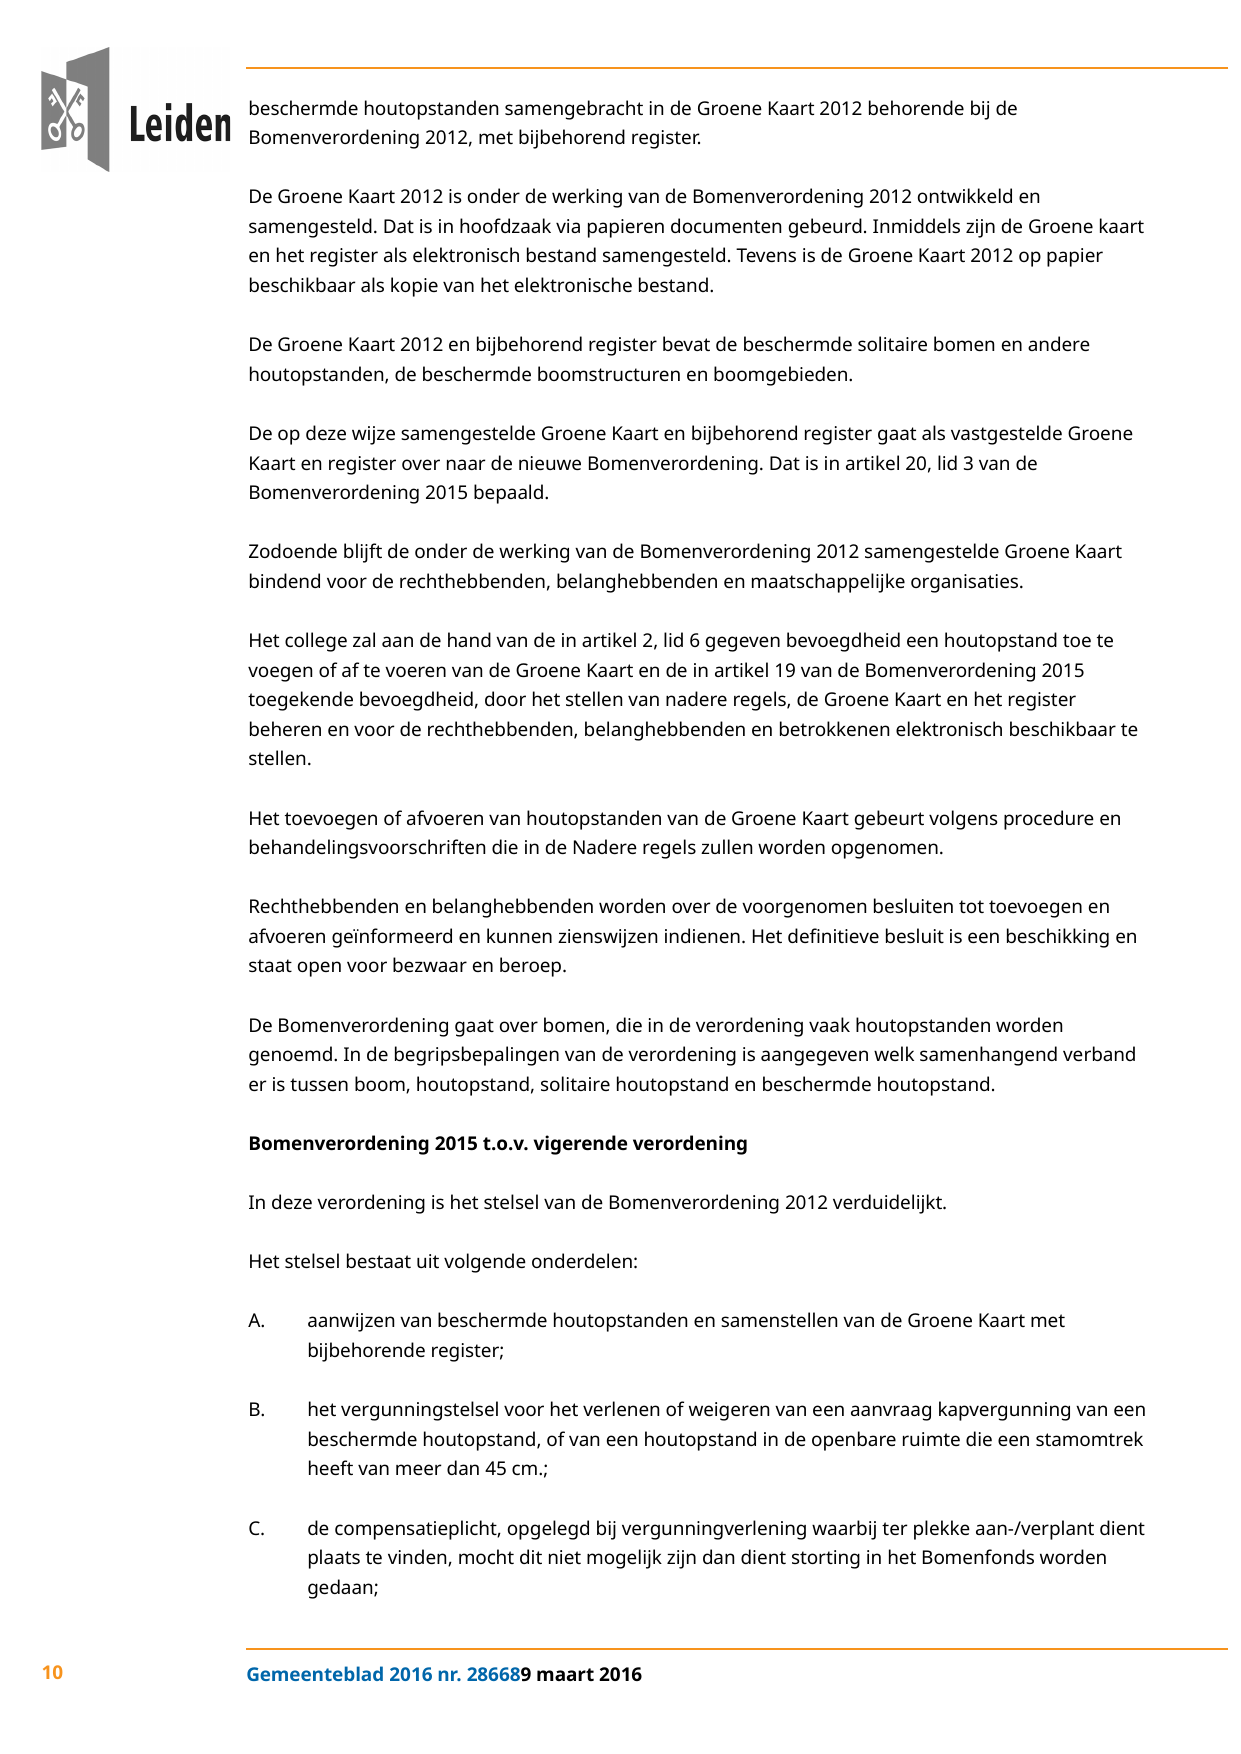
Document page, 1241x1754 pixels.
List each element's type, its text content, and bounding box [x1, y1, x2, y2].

picture [41, 47, 231, 172]
text De Groene Kaart 2012 en bijbehorend register bevat de beschermde solitaire bomen en andere houtopstanden, de beschermde boomstructuren en boomgebieden. [248, 331, 1152, 387]
text beschermde houtopstanden samengebracht in de Groene Kaart 2012 behorende bij de Bomenverordening 2012, met bijbehorend register. [248, 95, 1152, 150]
text De Bomenverordening gaat over bomen, die in de verordening vaak houtopstanden worden genoemd. In de begripsbepalingen van de verordening is aangegeven welk samenhangend verband er is tussen boom, houtopstand, solitaire houtopstand en beschermde houtopstand. [248, 1012, 1152, 1097]
text Zodoende blijft de onder de werking van de Bomenverordening 2012 samengestelde Groene Kaart bindend voor de rechthebbenden, belanghebbenden en maatschappelijke organisaties. [248, 538, 1152, 594]
text Het toevoegen of afvoeren van houtopstanden van de Groene Kaart gebeurt volgens procedure en behandelingsvoorschriften die in de Nadere regels zullen worden opgenomen. [248, 805, 1152, 860]
text Het stelsel bestaat uit volgende onderdelen: [248, 1248, 1152, 1274]
text Het college zal aan de hand van de in artikel 2, lid 6 gegeven bevoegdheid een houtopstand toe te voegen of af te voeren van de Groene Kaart en de in artikel 19 van de Bomenverordening 2015 toegekende bevoegdheid, door het stellen van nadere regels, de Groene Kaart en het register beheren en voor de rechthebbenden, belanghebbenden en betrokkenen elektronisch beschikbaar te stellen. [248, 627, 1152, 771]
text Bomenverordening 2015 t.o.v. vigerende verordening [248, 1130, 1152, 1156]
list de compensatieplicht, opgelegd bij vergunningverlening waarbij ter plekke aan-/verplant dient plaats te vinden, mocht dit niet mogelijk zijn dan dient storting in het Bomenfonds worden gedaan; [248, 1515, 1152, 1600]
list aanwijzen van beschermde houtopstanden en samenstellen van de Groene Kaart met bijbehorende register; [248, 1308, 1152, 1363]
text In deze verordening is het stelsel van de Bomenverordening 2012 verduidelijkt. [248, 1189, 1152, 1215]
text De Groene Kaart 2012 is onder de werking van de Bomenverordening 2012 ontwikkeld en samengesteld. Dat is in hoofdzaak via papieren documenten gebeurd. Inmiddels zijn de Groene kaart en het register als elektronisch bestand samengesteld. Tevens is de Groene Kaart 2012 op papier beschikbaar als kopie van het elektronische bestand. [248, 183, 1152, 298]
text Rechthebbenden en belanghebbenden worden over de voorgenomen besluiten tot toevoegen en afvoeren geïnformeerd en kunnen zienswijzen indienen. Het definitieve besluit is een beschikking en staat open voor bezwaar en beroep. [248, 893, 1152, 978]
text De op deze wijze samengestelde Groene Kaart en bijbehorend register gaat als vastgestelde Groene Kaart en register over naar de nieuwe Bomenverordening. Dat is in artikel 20, lid 3 van de Bomenverordening 2015 bepaald. [248, 420, 1152, 505]
list het vergunningstelsel voor het verlenen of weigeren van een aanvraag kapvergunning van een beschermde houtopstand, of van een houtopstand in de openbare ruimte die een stamomtrek heeft van meer dan 45 cm.; [248, 1396, 1152, 1481]
